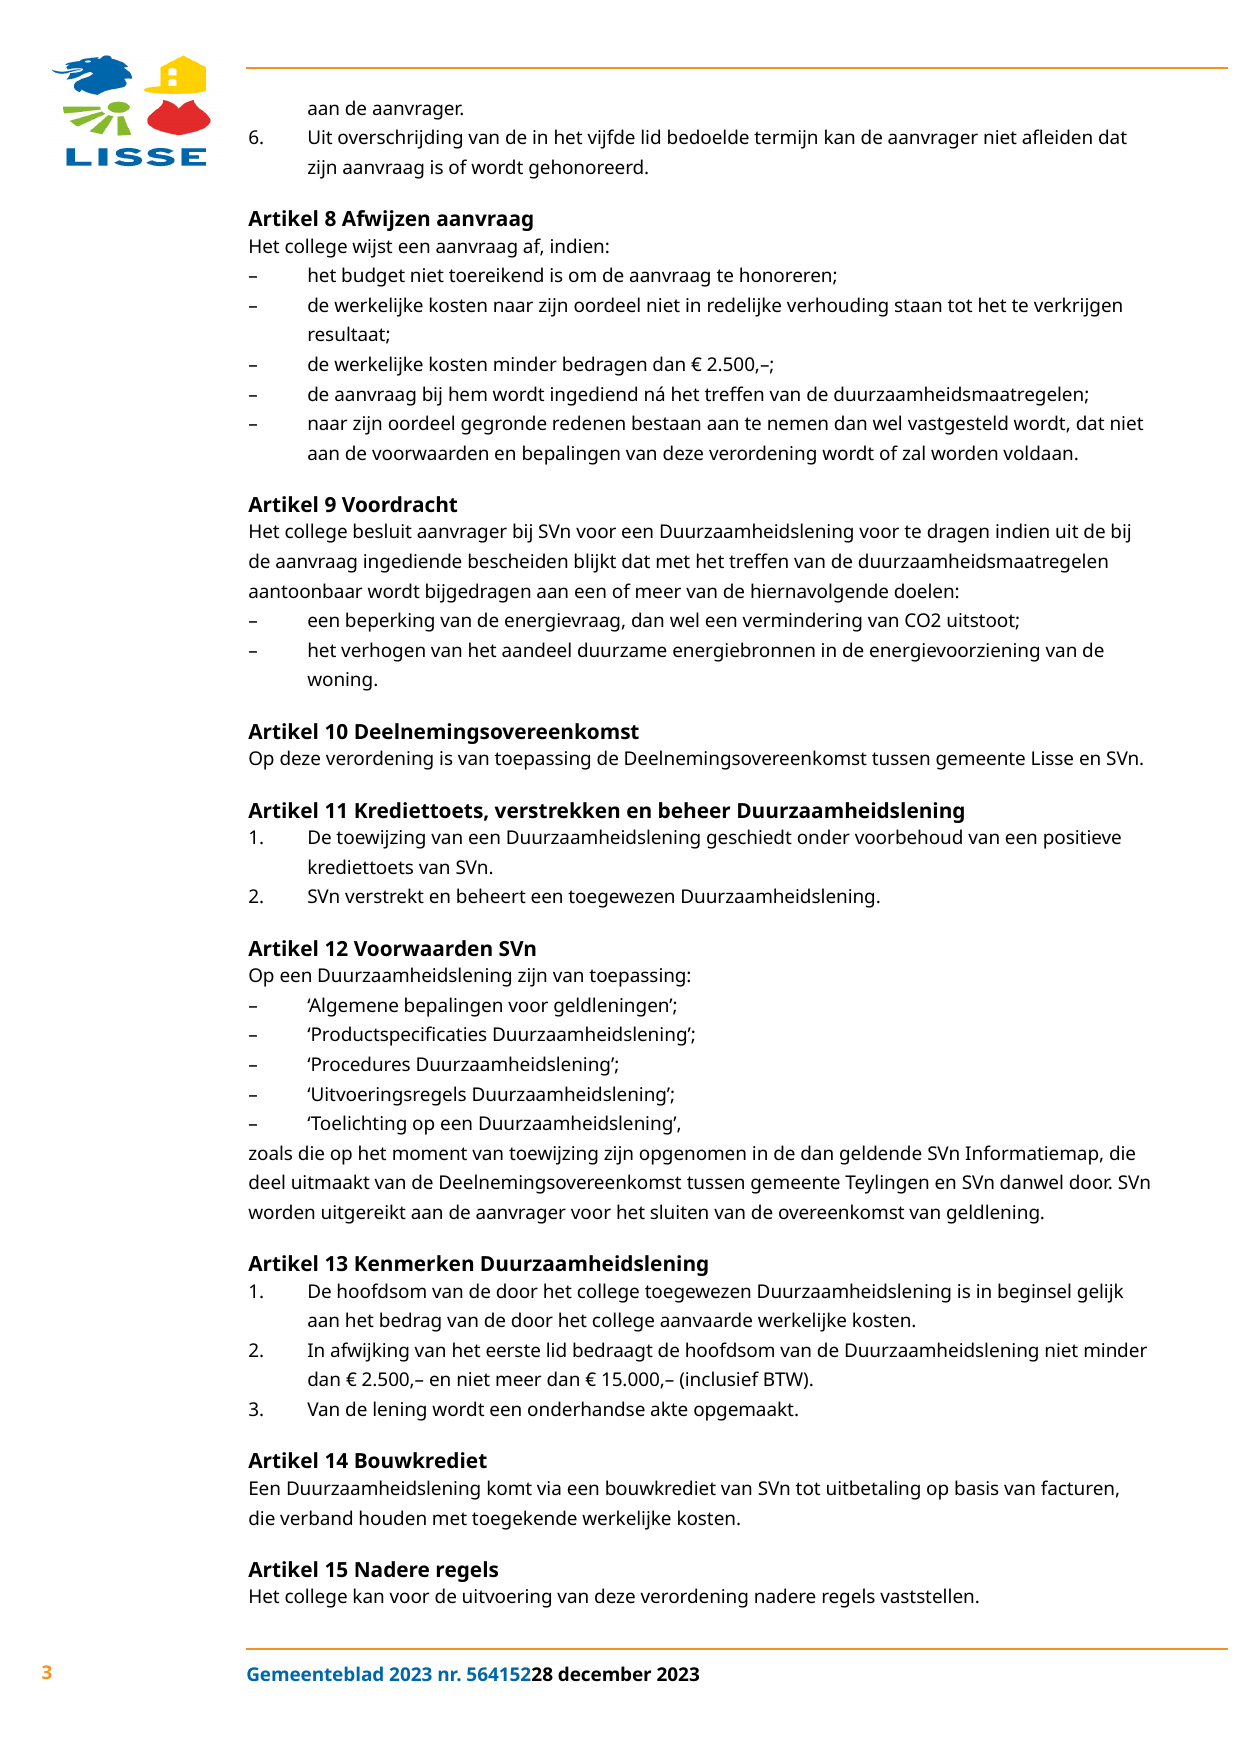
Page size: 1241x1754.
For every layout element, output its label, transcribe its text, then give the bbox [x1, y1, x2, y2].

list ‘Algemene bepalingen voor geldleningen’; [248, 992, 1152, 1018]
list de werkelijke kosten minder bedragen dan € 2.500,–; [248, 351, 1152, 377]
list naar zijn oordeel gegronde redenen bestaan aan te nemen dan wel vastgesteld wordt, dat niet aan de voorwaarden en bepalingen van deze verordening wordt of zal worden voldaan. [248, 410, 1152, 466]
text Artikel 12 Voorwaarden SVn [248, 934, 1152, 962]
list het verhogen van het aandeel duurzame energiebronnen in de energievoorziening van de woning. [248, 637, 1152, 692]
picture [41, 47, 231, 172]
list ‘Toelichting op een Duurzaamheidslening’, [248, 1110, 1152, 1136]
list Van de lening wordt een onderhandse akte opgemaakt. [248, 1396, 1152, 1422]
text Het college wijst een aanvraag af, indien: [248, 233, 1152, 258]
text Het college besluit aanvrager bij SVn voor een Duurzaamheidslening voor te dragen indien uit de bij de aanvraag ingediende bescheiden blijkt dat met het treffen van de duurzaamheidsmaatregelen aantoonbaar wordt bijgedragen aan een of meer van de hiernavolgende doelen: [248, 519, 1152, 604]
text Artikel 10 Deelnemingsovereenkomst [248, 717, 1152, 746]
text Artikel 14 Bouwkrediet [248, 1447, 1152, 1475]
list Uit overschrijding van de in het vijfde lid bedoelde termijn kan de aanvrager niet afleiden dat zijn aanvraag is of wordt gehonoreerd. [248, 124, 1152, 180]
list ‘Procedures Duurzaamheidslening’; [248, 1051, 1152, 1077]
list een beperking van de energievraag, dan wel een vermindering van CO2 uitstoot; [248, 607, 1152, 633]
text Een Duurzaamheidslening komt via een bouwkrediet van SVn tot uitbetaling op basis van facturen, die verband houden met toegekende werkelijke kosten. [248, 1475, 1152, 1530]
text zoals die op het moment van toewijzing zijn opgenomen in de dan geldende SVn Informatiemap, die deel uitmaakt van de Deelnemingsovereenkomst tussen gemeente Teylingen en SVn danwel door. SVn worden uitgereikt aan de aanvrager voor het sluiten van de overeenkomst van geldlening. [248, 1140, 1152, 1225]
text Op deze verordening is van toepassing de Deelnemingsovereenkomst tussen gemeente Lisse en SVn. [248, 746, 1152, 771]
list aan de aanvrager. [248, 95, 1152, 121]
list De toewijzing van een Duurzaamheidslening geschiedt onder voorbehoud van een positieve krediettoets van SVn. [248, 824, 1152, 880]
text Op een Duurzaamheidslening zijn van toepassing: [248, 962, 1152, 988]
list ‘Productspecificaties Duurzaamheidslening’; [248, 1022, 1152, 1047]
list De hoofdsom van de door het college toegewezen Duurzaamheidslening is in beginsel gelijk aan het bedrag van de door het college aanvaarde werkelijke kosten. [248, 1278, 1152, 1333]
text Artikel 15 Nadere regels [248, 1555, 1152, 1583]
text Artikel 11 Krediettoets, verstrekken en beheer Duurzaamheidslening [248, 796, 1152, 824]
list de aanvraag bij hem wordt ingediend ná het treffen van de duurzaamheidsmaatregelen; [248, 381, 1152, 406]
text Het college kan voor de uitvoering van deze verordening nadere regels vaststellen. [248, 1583, 1152, 1609]
list SVn verstrekt en beheert een toegewezen Duurzaamheidslening. [248, 883, 1152, 909]
text Artikel 9 Voordracht [248, 490, 1152, 519]
text Artikel 8 Afwijzen aanvraag [248, 204, 1152, 233]
list In afwijking van het eerste lid bedraagt de hoofdsom van de Duurzaamheidslening niet minder dan € 2.500,– en niet meer dan € 15.000,– (inclusief BTW). [248, 1337, 1152, 1392]
list de werkelijke kosten naar zijn oordeel niet in redelijke verhouding staan tot het te verkrijgen resultaat; [248, 292, 1152, 347]
list het budget niet toereikend is om de aanvraag te honoreren; [248, 262, 1152, 288]
list ‘Uitvoeringsregels Duurzaamheidslening’; [248, 1081, 1152, 1106]
text Artikel 13 Kenmerken Duurzaamheidslening [248, 1249, 1152, 1278]
